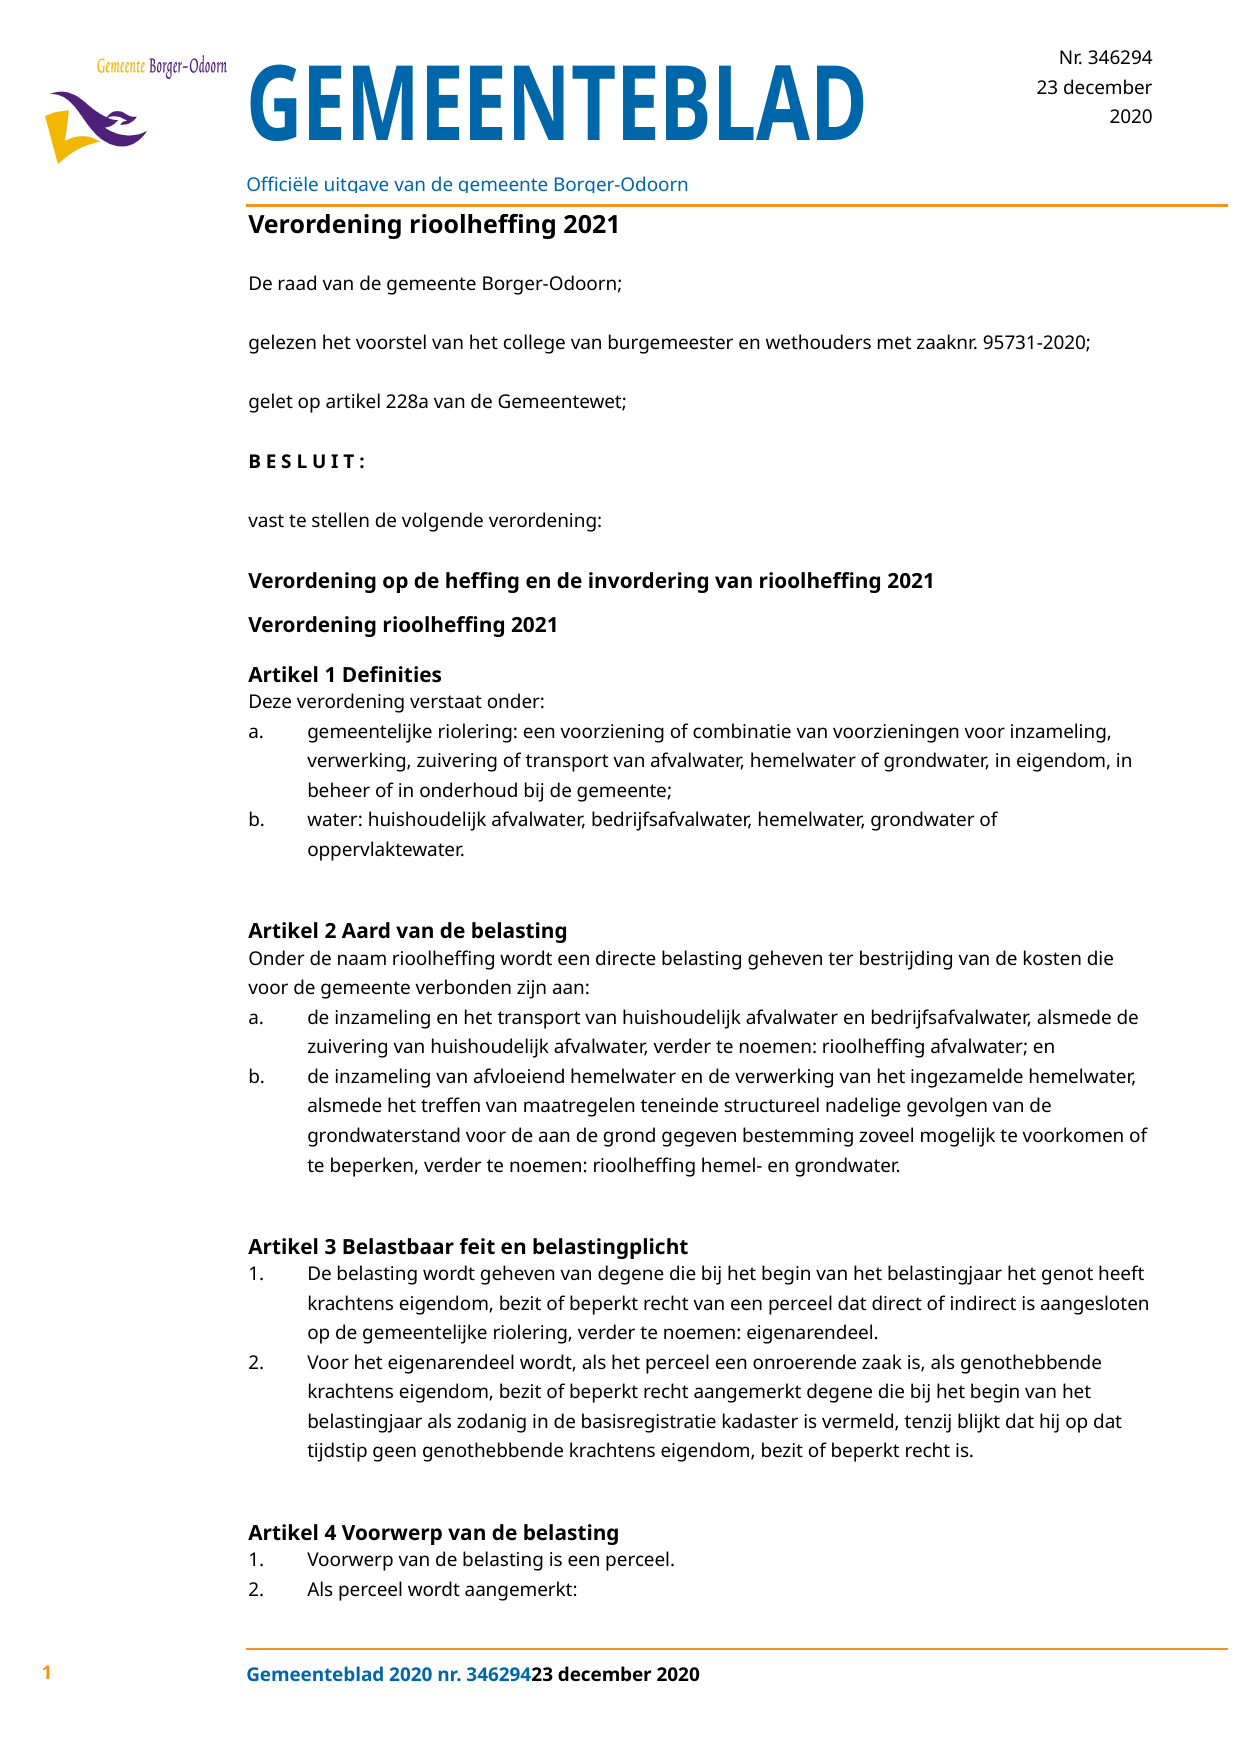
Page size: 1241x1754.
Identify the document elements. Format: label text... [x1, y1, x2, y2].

list water: huishoudelijk afvalwater, bedrijfsafvalwater, hemelwater, grondwater of oppervlaktewater. [248, 807, 1152, 862]
text Deze verordening verstaat onder: [248, 688, 1152, 714]
list Voor het eigenarendeel wordt, als het perceel een onroerende zaak is, als genothebbende krachtens eigendom, bezit of beperkt recht aangemerkt degene die bij het begin van het belastingjaar als zodanig in de basisregistratie kadaster is vermeld, tenzij blijkt dat hij op dat tijdstip geen genothebbende krachtens eigendom, bezit of beperkt recht is. [248, 1349, 1152, 1463]
text Verordening rioolheffing 2021 [248, 207, 1152, 241]
list gemeentelijke riolering: een voorziening of combinatie van voorzieningen voor inzameling, verwerking, zuivering of transport van afvalwater, hemelwater of grondwater, in eigendom, in beheer of in onderhoud bij de gemeente; [248, 718, 1152, 803]
text Artikel 2 Aard van de belasting [248, 916, 1152, 945]
text Verordening op de heffing en de invordering van rioolheffing 2021 [248, 566, 1152, 594]
list de inzameling van afvloeiend hemelwater en de verwerking van het ingezamelde hemelwater, alsmede het treffen van maatregelen teneinde structureel nadelige gevolgen van de grondwaterstand voor de aan de grond gegeven bestemming zoveel mogelijk te voorkomen of te beperken, verder te noemen: rioolheffing hemel- en grondwater. [248, 1063, 1152, 1177]
text Artikel 4 Voorwerp van de belasting [248, 1518, 1152, 1546]
picture [41, 47, 231, 172]
text Verordening rioolheffing 2021 [248, 611, 1152, 639]
text gelezen het voorstel van het college van burgemeester en wethouders met zaaknr. 95731-2020; [248, 329, 1152, 355]
list Als perceel wordt aangemerkt: [248, 1576, 1152, 1601]
text Onder de naam rioolheffing wordt een directe belasting geheven ter bestrijding van de kosten die voor de gemeente verbonden zijn aan: [248, 945, 1152, 1000]
text Artikel 1 Definities [248, 660, 1152, 688]
list de inzameling en het transport van huishoudelijk afvalwater en bedrijfsafvalwater, alsmede de zuivering van huishoudelijk afvalwater, verder te noemen: rioolheffing afvalwater; en [248, 1004, 1152, 1059]
text Artikel 3 Belastbaar feit en belastingplicht [248, 1232, 1152, 1260]
text B E S L U I T : [248, 448, 1152, 473]
text De raad van de gemeente Borger-Odoorn; [248, 270, 1152, 296]
text vast te stellen de volgende verordening: [248, 507, 1152, 533]
list De belasting wordt geheven van degene die bij het begin van het belastingjaar het genot heeft krachtens eigendom, bezit of beperkt recht van een perceel dat direct of indirect is aangesloten op de gemeentelijke riolering, verder te noemen: eigenarendeel. [248, 1260, 1152, 1345]
text gelet op artikel 228a van de Gemeentewet; [248, 389, 1152, 414]
list Voorwerp van de belasting is een perceel. [248, 1546, 1152, 1572]
